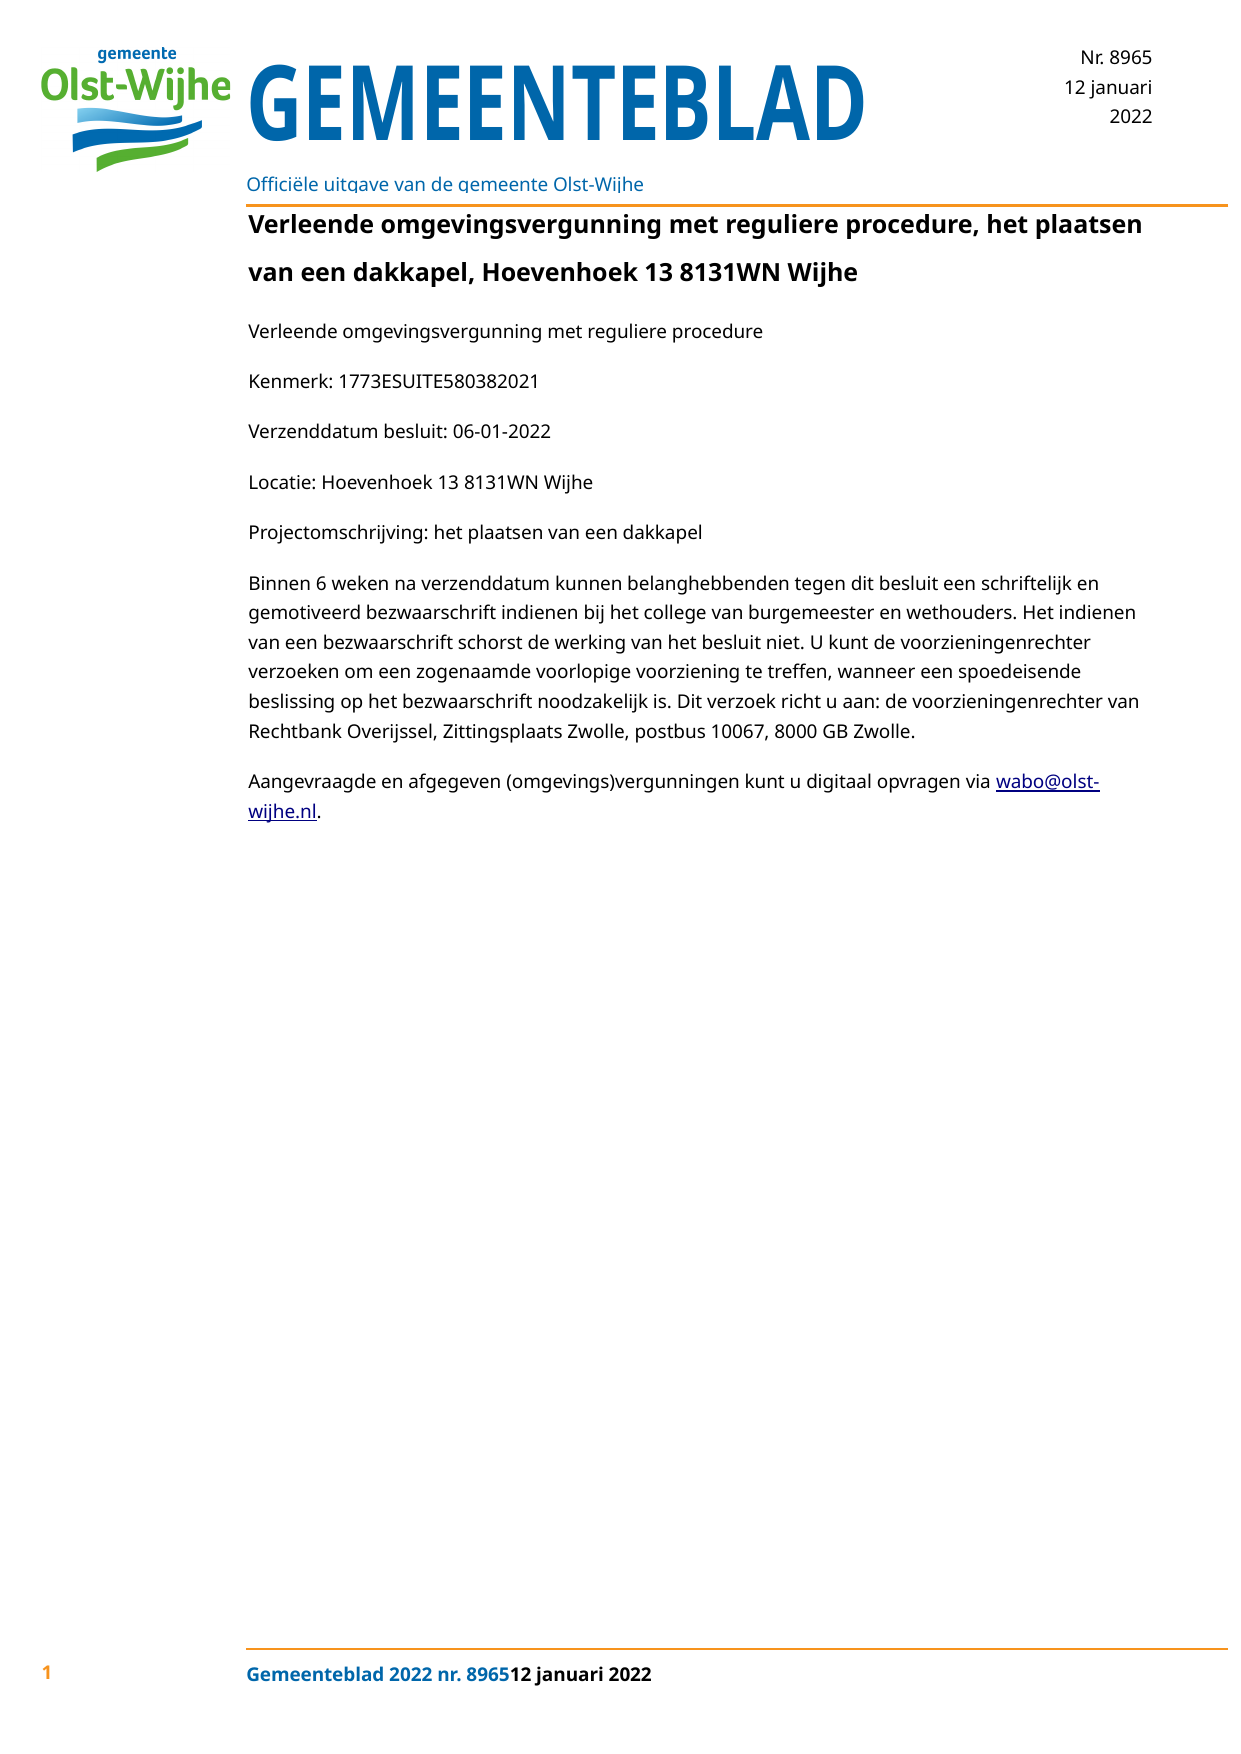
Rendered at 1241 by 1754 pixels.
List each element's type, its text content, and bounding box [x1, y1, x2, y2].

text Projectomschrijving: het plaatsen van een dakkapel [248, 519, 1152, 545]
text Verzenddatum besluit: 06-01-2022 [248, 419, 1152, 444]
text Aangevraagde en afgegeven (omgevings)vergunningen kunt u digitaal opvragen via wabo@olst-wijhe.nl. [248, 768, 1152, 824]
text Binnen 6 weken na verzenddatum kunnen belanghebbenden tegen dit besluit een schriftelijk en gemotiveerd bezwaarschrift indienen bij het college van burgemeester en wethouders. Het indienen van een bezwaarschrift schorst de werking van het besluit niet. U kunt de voorzieningenrechter verzoeken om een zogenaamde voorlopige voorziening te treffen, wanneer een spoedeisende beslissing op het bezwaarschrift noodzakelijk is. Dit verzoek richt u aan: de voorzieningenrechter van Rechtbank Overijssel, Zittingsplaats Zwolle, postbus 10067, 8000 GB Zwolle. [248, 570, 1152, 744]
picture [41, 47, 231, 172]
text Kenmerk: 1773ESUITE580382021 [248, 368, 1152, 394]
text Verleende omgevingsvergunning met reguliere procedure [248, 318, 1152, 344]
text Verleende omgevingsvergunning met reguliere procedure, het plaatsen van een dakkapel, Hoevenhoek 13 8131WN Wijhe [248, 207, 1152, 288]
text Locatie: Hoevenhoek 13 8131WN Wijhe [248, 469, 1152, 495]
